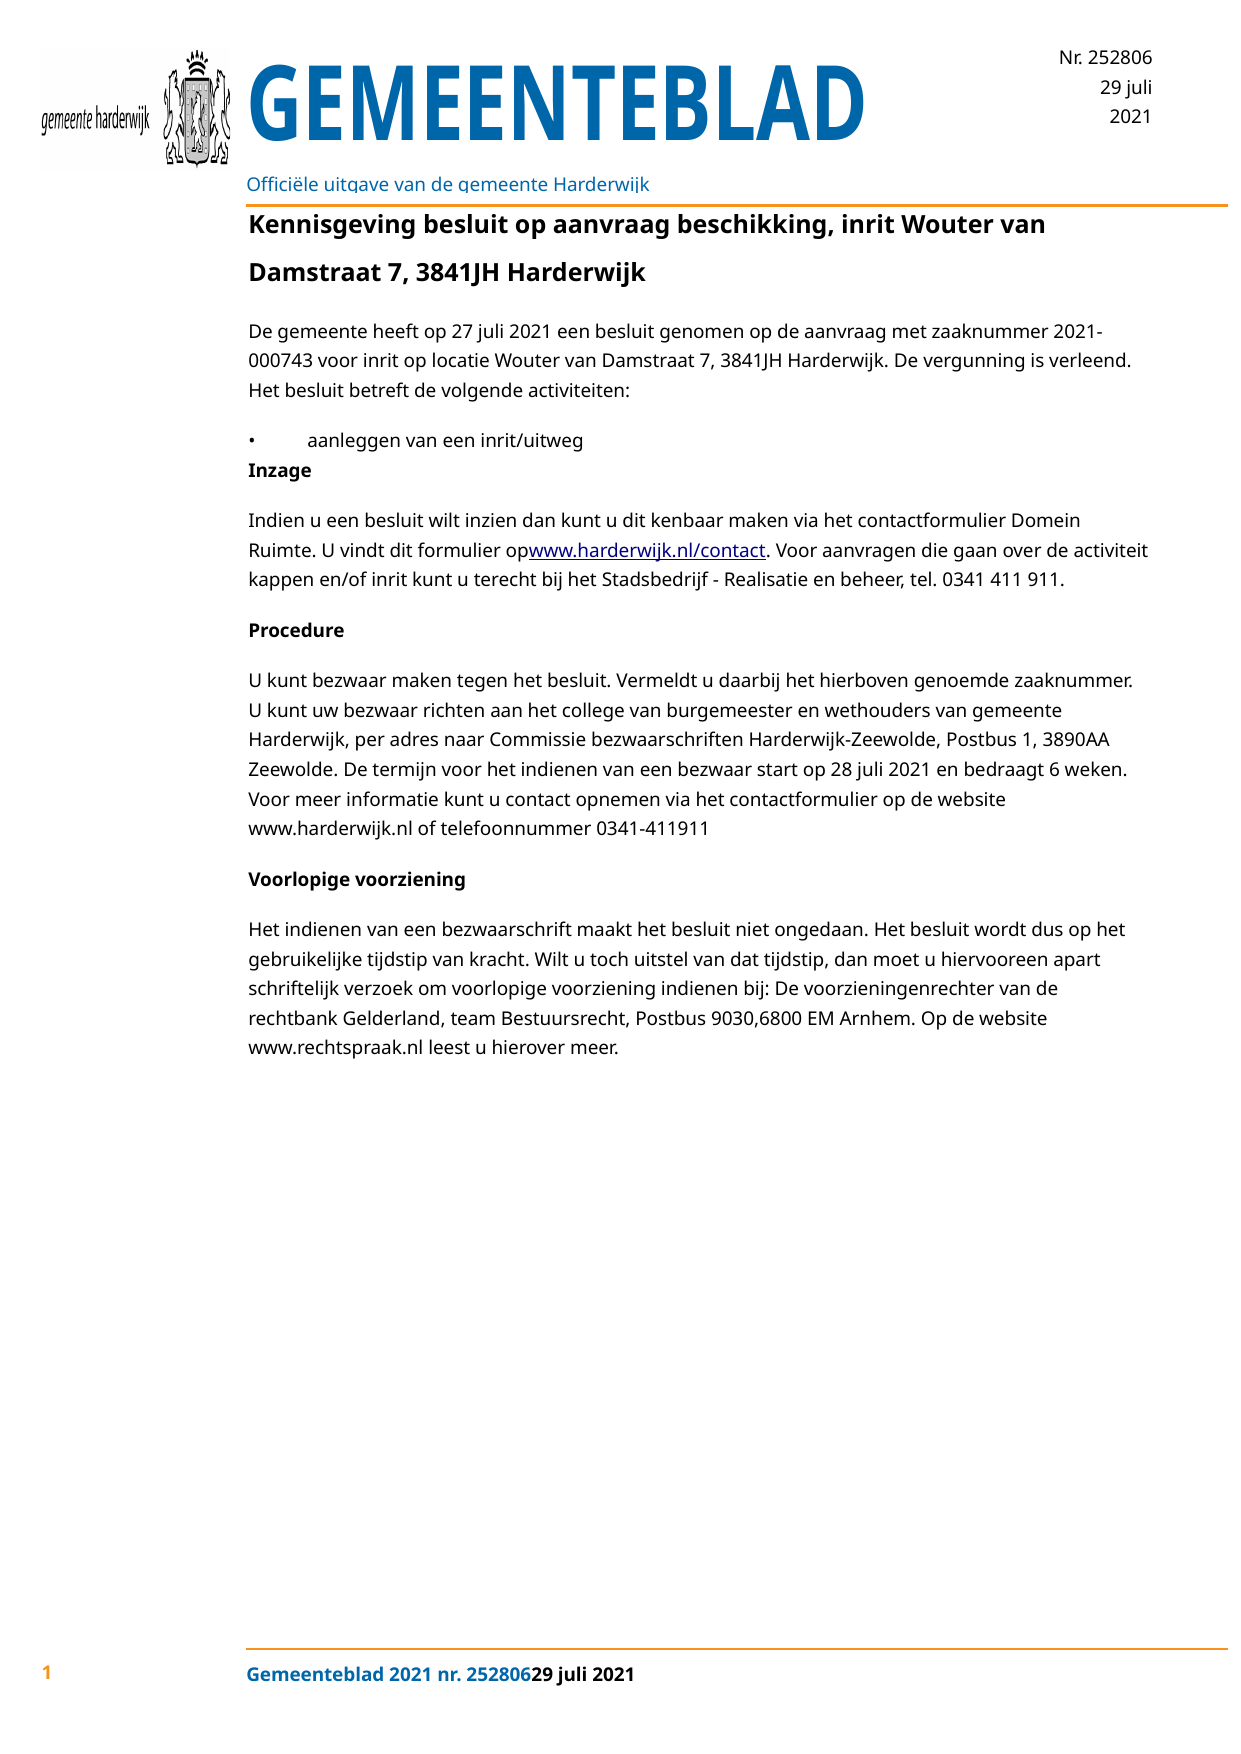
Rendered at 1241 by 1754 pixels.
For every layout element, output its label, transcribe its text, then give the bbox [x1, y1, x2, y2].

text De gemeente heeft op 27 juli 2021 een besluit genomen op de aanvraag met zaaknummer 2021-000743 voor inrit op locatie Wouter van Damstraat 7, 3841JH Harderwijk. De vergunning is verleend. Het besluit betreft de volgende activiteiten: [248, 318, 1152, 403]
text Voorlopige voorziening [248, 866, 1152, 892]
picture [41, 47, 231, 172]
text Kennisgeving besluit op aanvraag beschikking, inrit Wouter van Damstraat 7, 3841JH Harderwijk [248, 207, 1152, 288]
list aanleggen van een inrit/uitweg [248, 427, 1152, 453]
text U kunt bezwaar maken tegen het besluit. Vermeldt u daarbij het hierboven genoemde zaaknummer. U kunt uw bezwaar richten aan het college van burgemeester en wethouders van gemeente Harderwijk, per adres naar Commissie bezwaarschriften Harderwijk-Zeewolde, Postbus 1, 3890AA Zeewolde. De termijn voor het indienen van een bezwaar start op 28 juli 2021 en bedraagt 6 weken. Voor meer informatie kunt u contact opnemen via het contactformulier op de website www.harderwijk.nl of telefoonnummer 0341-411911 [248, 667, 1152, 841]
text Het indienen van een bezwaarschrift maakt het besluit niet ongedaan. Het besluit wordt dus op het gebruikelijke tijdstip van kracht. Wilt u toch uitstel van dat tijdstip, dan moet u hiervooreen apart schriftelijk verzoek om voorlopige voorziening indienen bij: De voorzieningenrechter van de rechtbank Gelderland, team Bestuursrecht, Postbus 9030,6800 EM Arnhem. Op de website www.rechtspraak.nl leest u hierover meer. [248, 916, 1152, 1060]
text Indien u een besluit wilt inzien dan kunt u dit kenbaar maken via het contactformulier Domein Ruimte. U vindt dit formulier opwww.harderwijk.nl/contact. Voor aanvragen die gaan over de activiteit kappen en/of inrit kunt u terecht bij het Stadsbedrijf - Realisatie en beheer, tel. 0341 411 911. [248, 507, 1152, 592]
text Inzage [248, 457, 1152, 483]
text Procedure [248, 617, 1152, 643]
